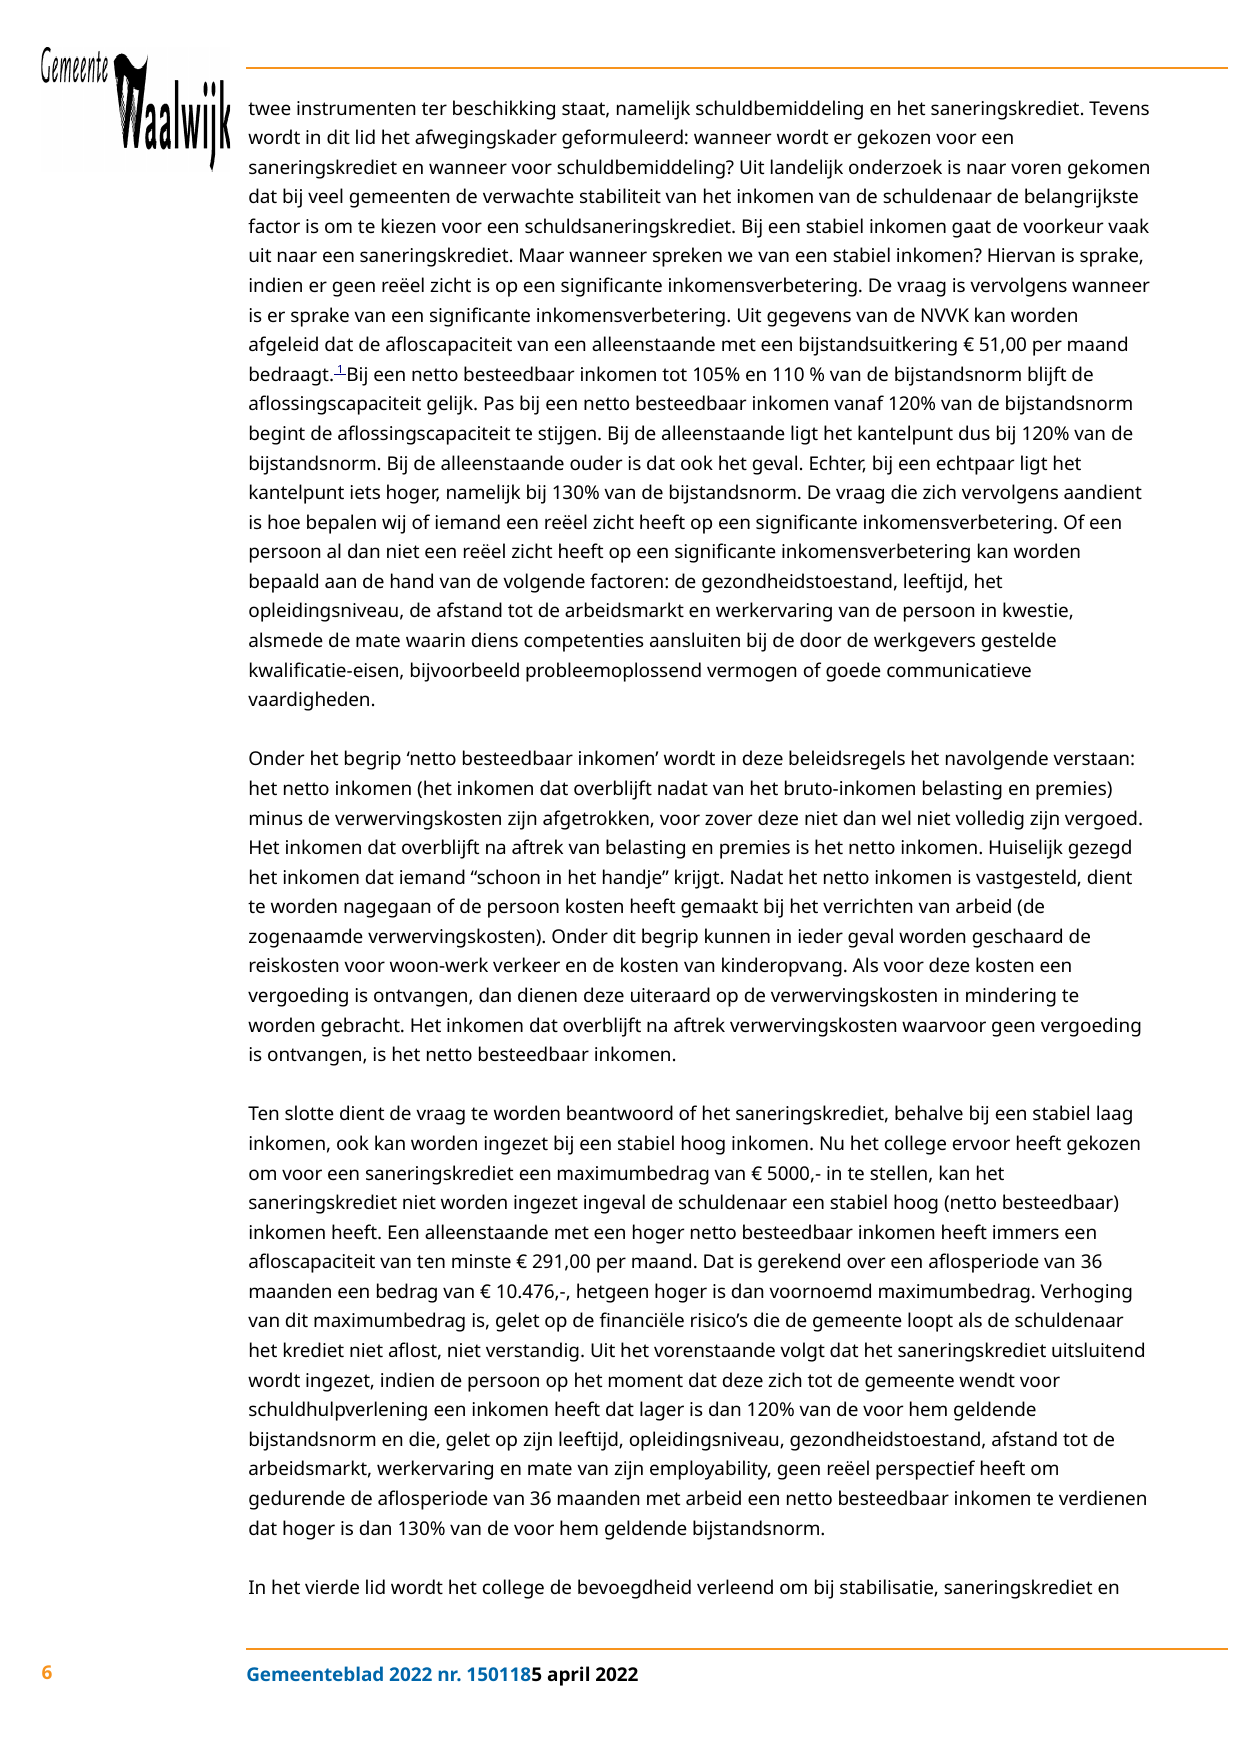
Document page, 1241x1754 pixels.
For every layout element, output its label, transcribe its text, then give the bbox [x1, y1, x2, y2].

text Onder het begrip ‘netto besteedbaar inkomen’ wordt in deze beleidsregels het navolgende verstaan: het netto inkomen (het inkomen dat overblijft nadat van het bruto-inkomen belasting en premies) minus de verwervingskosten zijn afgetrokken, voor zover deze niet dan wel niet volledig zijn vergoed. Het inkomen dat overblijft na aftrek van belasting en premies is het netto inkomen. Huiselijk gezegd het inkomen dat iemand “schoon in het handje” krijgt. Nadat het netto inkomen is vastgesteld, dient te worden nagegaan of de persoon kosten heeft gemaakt bij het verrichten van arbeid (de zogenaamde verwervingskosten). Onder dit begrip kunnen in ieder geval worden geschaard de reiskosten voor woon-werk verkeer en de kosten van kinderopvang. Als voor deze kosten een vergoeding is ontvangen, dan dienen deze uiteraard op de verwervingskosten in mindering te worden gebracht. Het inkomen dat overblijft na aftrek verwervingskosten waarvoor geen vergoeding is ontvangen, is het netto besteedbaar inkomen. [248, 746, 1152, 1067]
picture [41, 47, 231, 172]
text In het vierde lid wordt het college de bevoegdheid verleend om bij stabilisatie, saneringskrediet en [248, 1574, 1152, 1600]
text twee instrumenten ter beschikking staat, namelijk schuldbemiddeling en het saneringskrediet. Tevens wordt in dit lid het afwegingskader geformuleerd: wanneer wordt er gekozen voor een saneringskrediet en wanneer voor schuldbemiddeling? Uit landelijk onderzoek is naar voren gekomen dat bij veel gemeenten de verwachte stabiliteit van het inkomen van de schuldenaar de belangrijkste factor is om te kiezen voor een schuldsaneringskrediet. Bij een stabiel inkomen gaat de voorkeur vaak uit naar een saneringskrediet. Maar wanneer spreken we van een stabiel inkomen? Hiervan is sprake, indien er geen reëel zicht is op een significante inkomensverbetering. De vraag is vervolgens wanneer is er sprake van een significante inkomensverbetering. Uit gegevens van de NVVK kan worden afgeleid dat de afloscapaciteit van een alleenstaande met een bijstandsuitkering € 51,00 per maand bedraagt. 1 Bij een netto besteedbaar inkomen tot 105% en 110 % van de bijstandsnorm blijft de aflossingscapaciteit gelijk. Pas bij een netto besteedbaar inkomen vanaf 120% van de bijstandsnorm begint de aflossingscapaciteit te stijgen. Bij de alleenstaande ligt het kantelpunt dus bij 120% van de bijstandsnorm. Bij de alleenstaande ouder is dat ook het geval. Echter, bij een echtpaar ligt het kantelpunt iets hoger, namelijk bij 130% van de bijstandsnorm. De vraag die zich vervolgens aandient is hoe bepalen wij of iemand een reëel zicht heeft op een significante inkomensverbetering. Of een persoon al dan niet een reëel zicht heeft op een significante inkomensverbetering kan worden bepaald aan de hand van de volgende factoren: de gezondheidstoestand, leeftijd, het opleidingsniveau, de afstand tot de arbeidsmarkt en werkervaring van de persoon in kwestie, alsmede de mate waarin diens competenties aansluiten bij de door de werkgevers gestelde kwalificatie-eisen, bijvoorbeeld probleemoplossend vermogen of goede communicatieve vaardigheden. [248, 95, 1152, 712]
text Ten slotte dient de vraag te worden beantwoord of het saneringskrediet, behalve bij een stabiel laag inkomen, ook kan worden ingezet bij een stabiel hoog inkomen. Nu het college ervoor heeft gekozen om voor een saneringskrediet een maximumbedrag van € 5000,- in te stellen, kan het saneringskrediet niet worden ingezet ingeval de schuldenaar een stabiel hoog (netto besteedbaar) inkomen heeft. Een alleenstaande met een hoger netto besteedbaar inkomen heeft immers een afloscapaciteit van ten minste € 291,00 per maand. Dat is gerekend over een aflosperiode van 36 maanden een bedrag van € 10.476,-, hetgeen hoger is dan voornoemd maximumbedrag. Verhoging van dit maximumbedrag is, gelet op de financiële risico’s die de gemeente loopt als de schuldenaar het krediet niet aflost, niet verstandig. Uit het vorenstaande volgt dat het saneringskrediet uitsluitend wordt ingezet, indien de persoon op het moment dat deze zich tot de gemeente wendt voor schuldhulpverlening een inkomen heeft dat lager is dan 120% van de voor hem geldende bijstandsnorm en die, gelet op zijn leeftijd, opleidingsniveau, gezondheidstoestand, afstand tot de arbeidsmarkt, werkervaring en mate van zijn employability, geen reëel perspectief heeft om gedurende de aflosperiode van 36 maanden met arbeid een netto besteedbaar inkomen te verdienen dat hoger is dan 130% van de voor hem geldende bijstandsnorm. [248, 1101, 1152, 1541]
